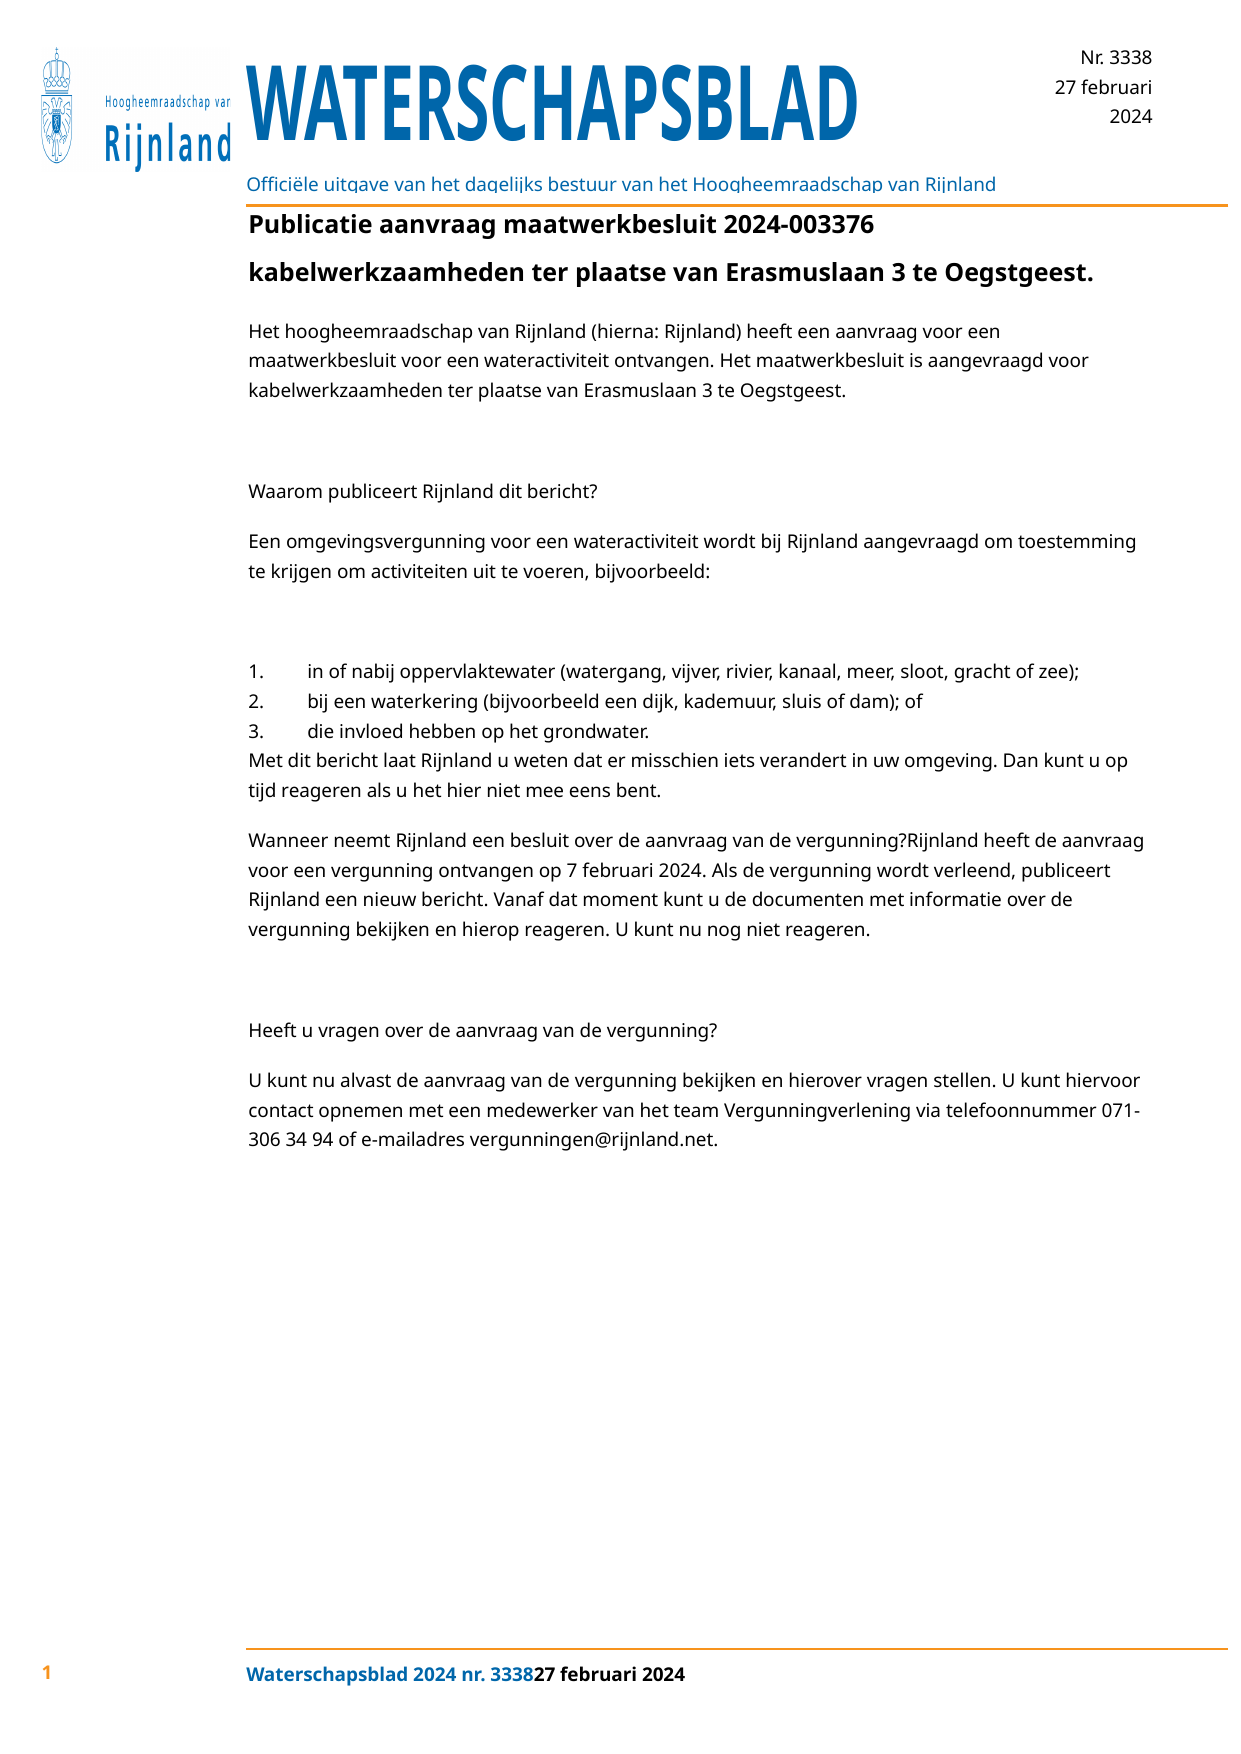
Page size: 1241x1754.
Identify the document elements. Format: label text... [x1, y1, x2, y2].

text Wanneer neemt Rijnland een besluit over de aanvraag van de vergunning?Rijnland heeft de aanvraag voor een vergunning ontvangen op 7 februari 2024. Als de vergunning wordt verleend, publiceert Rijnland een nieuw bericht. Vanaf dat moment kunt u de documenten met informatie over de vergunning bekijken en hierop reageren. U kunt nu nog niet reageren. [248, 827, 1152, 942]
text Met dit bericht laat Rijnland u weten dat er misschien iets verandert in uw omgeving. Dan kunt u op tijd reageren als u het hier niet mee eens bent. [248, 747, 1152, 803]
text Een omgevingsvergunning voor een wateractiviteit wordt bij Rijnland aangevraagd om toestemming te krijgen om activiteiten uit te voeren, bijvoorbeeld: [248, 528, 1152, 584]
list die invloed hebben op het grondwater. [248, 718, 1152, 744]
picture [41, 47, 231, 172]
text Het hoogheemraadschap van Rijnland (hierna: Rijnland) heeft een aanvraag voor een maatwerkbesluit voor een wateractiviteit ontvangen. Het maatwerkbesluit is aangevraagd voor kabelwerkzaamheden ter plaatse van Erasmuslaan 3 te Oegstgeest. [248, 318, 1152, 403]
list bij een waterkering (bijvoorbeeld een dijk, kademuur, sluis of dam); of [248, 688, 1152, 714]
list in of nabij oppervlaktewater (watergang, vijver, rivier, kanaal, meer, sloot, gracht of zee); [248, 659, 1152, 684]
text U kunt nu alvast de aanvraag van de vergunning bekijken en hierover vragen stellen. U kunt hiervoor contact opnemen met een medewerker van het team Vergunningverlening via telefoonnummer 071-306 34 94 of e-mailadres vergunningen@rijnland.net. [248, 1067, 1152, 1152]
text Publicatie aanvraag maatwerkbesluit 2024-003376 kabelwerkzaamheden ter plaatse van Erasmuslaan 3 te Oegstgeest. [248, 207, 1152, 288]
text Heeft u vragen over de aanvraag van de vergunning? [248, 1017, 1152, 1043]
text Waarom publiceert Rijnland dit bericht? [248, 478, 1152, 504]
